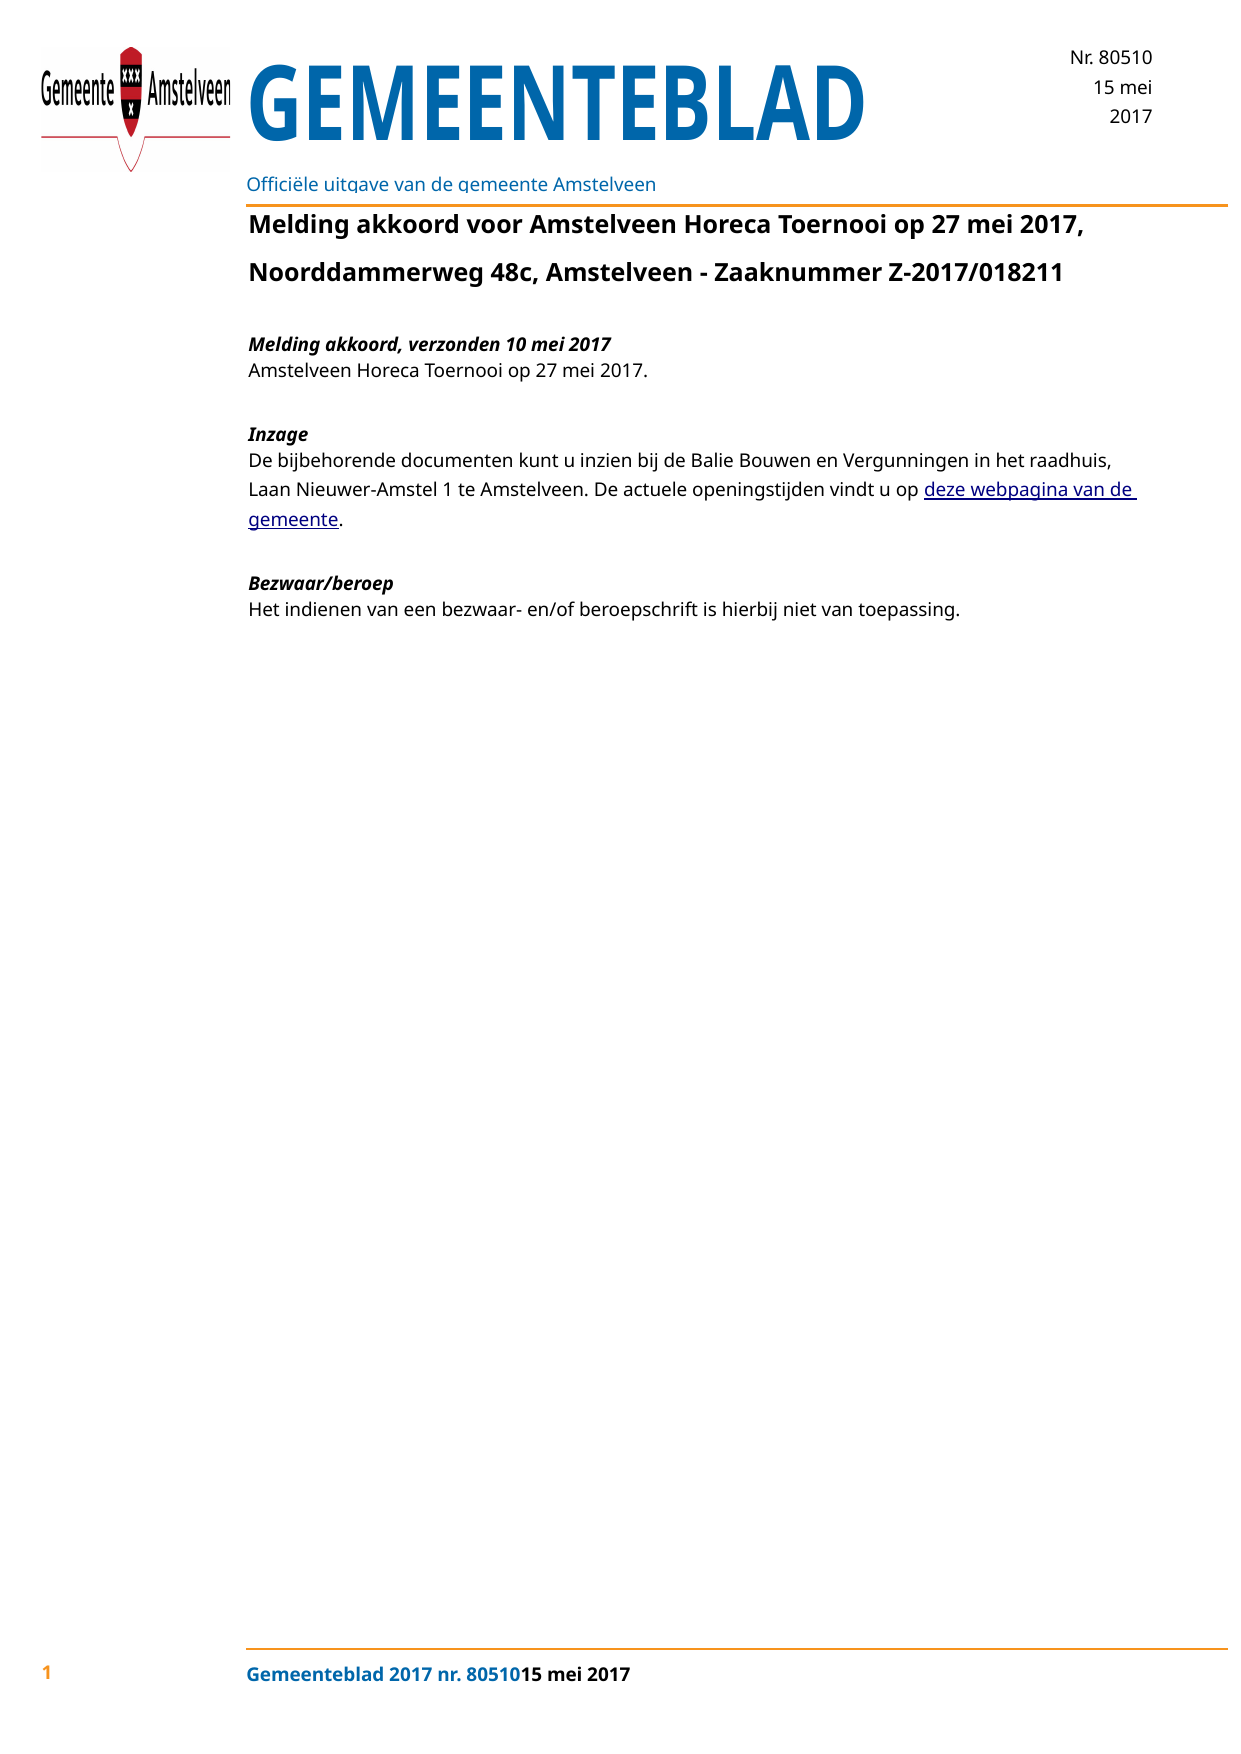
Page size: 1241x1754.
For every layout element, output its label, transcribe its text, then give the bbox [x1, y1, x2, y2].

text Melding akkoord voor Amstelveen Horeca Toernooi op 27 mei 2017, Noorddammerweg 48c, Amstelveen - Zaaknummer Z-2017/018211 [248, 207, 1152, 288]
text Bezwaar/beroep [248, 570, 1152, 596]
text Inzage [248, 421, 1152, 447]
picture [41, 47, 231, 172]
text Het indienen van een bezwaar- en/of beroepschrift is hierbij niet van toepassing. [248, 596, 1152, 621]
text Amstelveen Horeca Toernooi op 27 mei 2017. [248, 357, 1152, 383]
text Melding akkoord, verzonden 10 mei 2017 [248, 331, 1152, 357]
text De bijbehorende documenten kunt u inzien bij de Balie Bouwen en Vergunningen in het raadhuis, Laan Nieuwer-Amstel 1 te Amstelveen. De actuele openingstijden vindt u op deze webpagina van de gemeente. [248, 447, 1152, 532]
